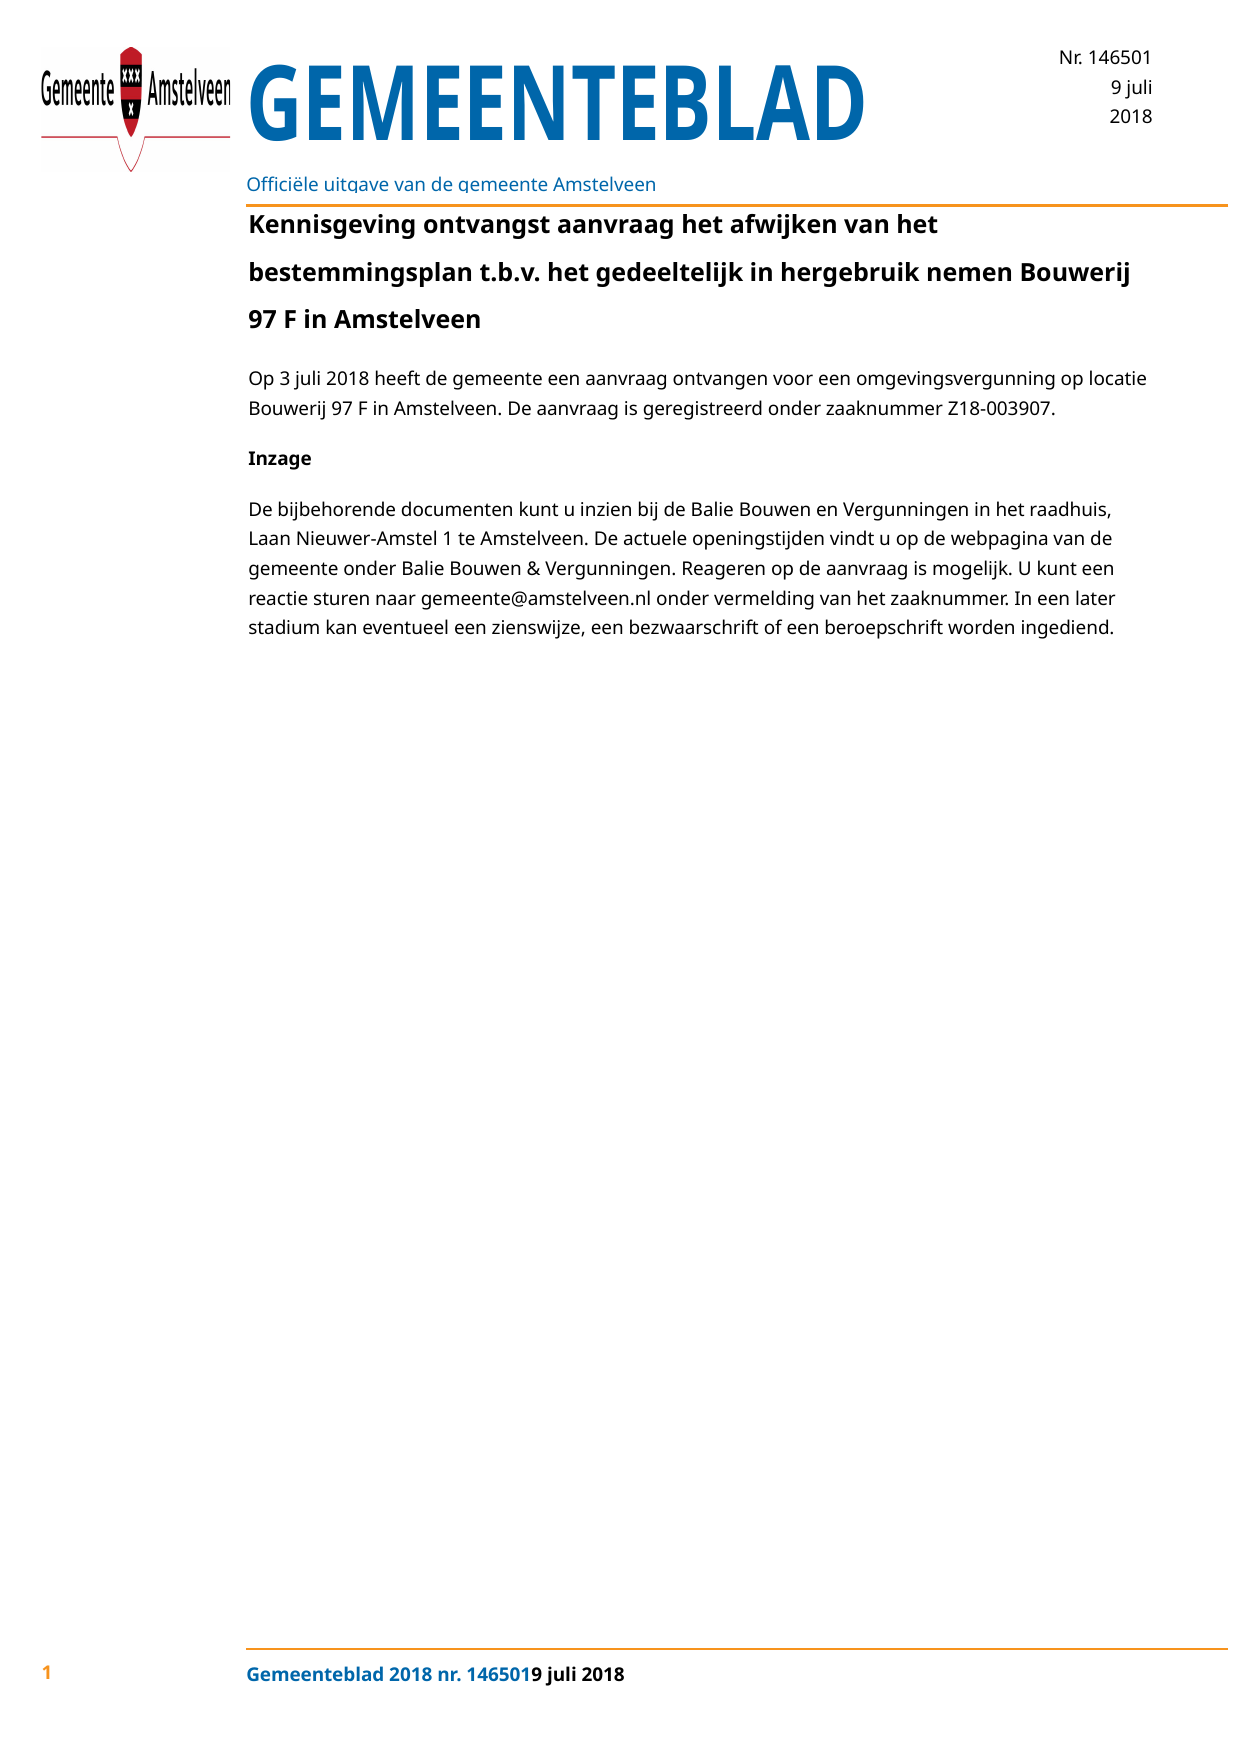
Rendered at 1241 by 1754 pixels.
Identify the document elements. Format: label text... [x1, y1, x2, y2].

text De bijbehorende documenten kunt u inzien bij de Balie Bouwen en Vergunningen in het raadhuis, Laan Nieuwer-Amstel 1 te Amstelveen. De actuele openingstijden vindt u op de webpagina van de gemeente onder Balie Bouwen & Vergunningen. Reageren op de aanvraag is mogelijk. U kunt een reactie sturen naar gemeente@amstelveen.nl onder vermelding van het zaaknummer. In een later stadium kan eventueel een zienswijze, een bezwaarschrift of een beroepschrift worden ingediend. [248, 496, 1152, 640]
picture [41, 47, 231, 172]
text Inzage [248, 446, 1152, 471]
text Op 3 juli 2018 heeft de gemeente een aanvraag ontvangen voor een omgevingsvergunning op locatie Bouwerij 97 F in Amstelveen. De aanvraag is geregistreerd onder zaaknummer Z18-003907. [248, 366, 1152, 421]
text Kennisgeving ontvangst aanvraag het afwijken van het bestemmingsplan t.b.v. het gedeeltelijk in hergebruik nemen Bouwerij 97 F in Amstelveen [248, 207, 1152, 336]
